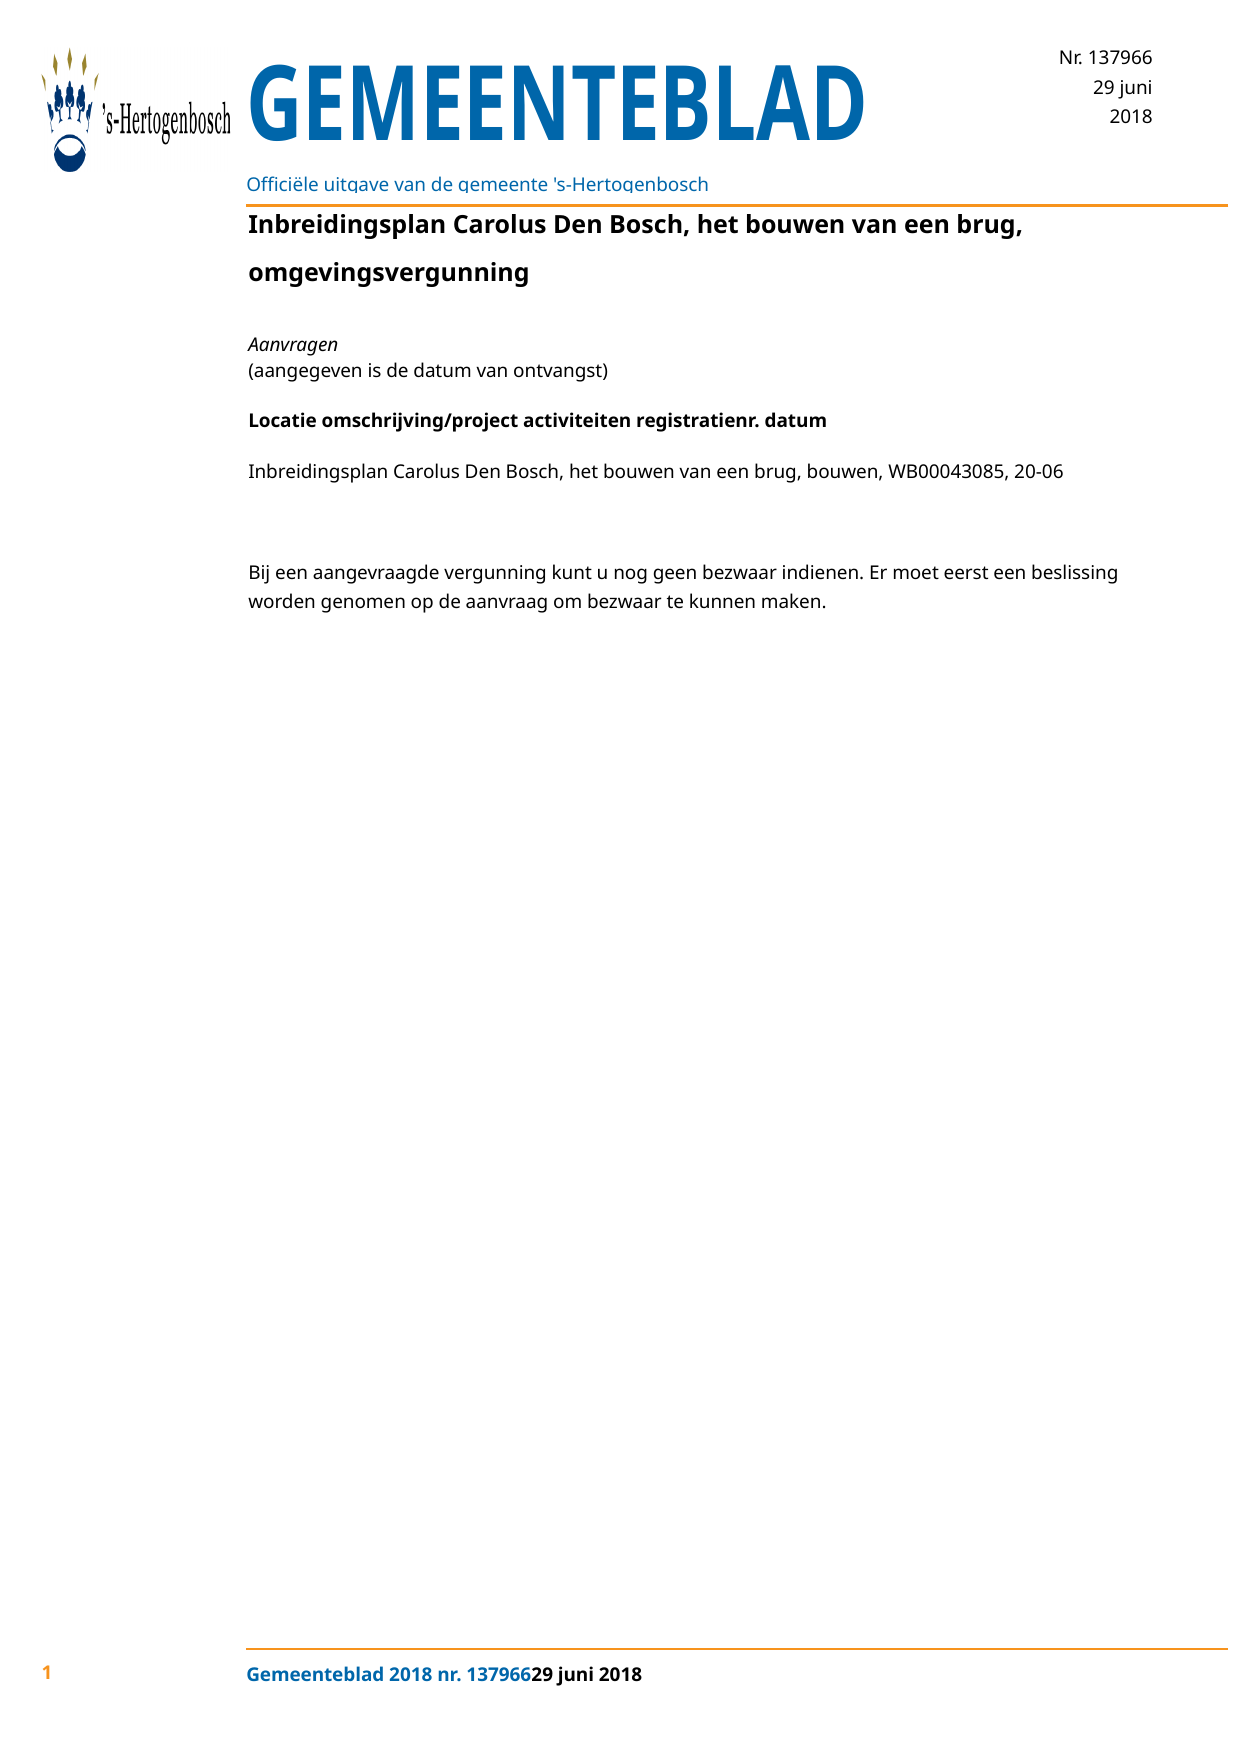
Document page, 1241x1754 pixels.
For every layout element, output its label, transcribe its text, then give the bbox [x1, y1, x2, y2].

text Aanvragen [248, 331, 1152, 357]
text Inbreidingsplan Carolus Den Bosch, het bouwen van een brug, omgevingsvergunning [248, 207, 1152, 288]
text (aangegeven is de datum van ontvangst) [248, 357, 1152, 383]
picture [41, 47, 231, 172]
text Bij een aangevraagde vergunning kunt u nog geen bezwaar indienen. Er moet eerst een beslissing worden genomen op de aanvraag om bezwaar te kunnen maken. [248, 559, 1152, 614]
text Locatie omschrijving/project activiteiten registratienr. datum [248, 408, 1152, 433]
text Inbreidingsplan Carolus Den Bosch, het bouwen van een brug, bouwen, WB00043085, 20-06 [248, 458, 1152, 484]
